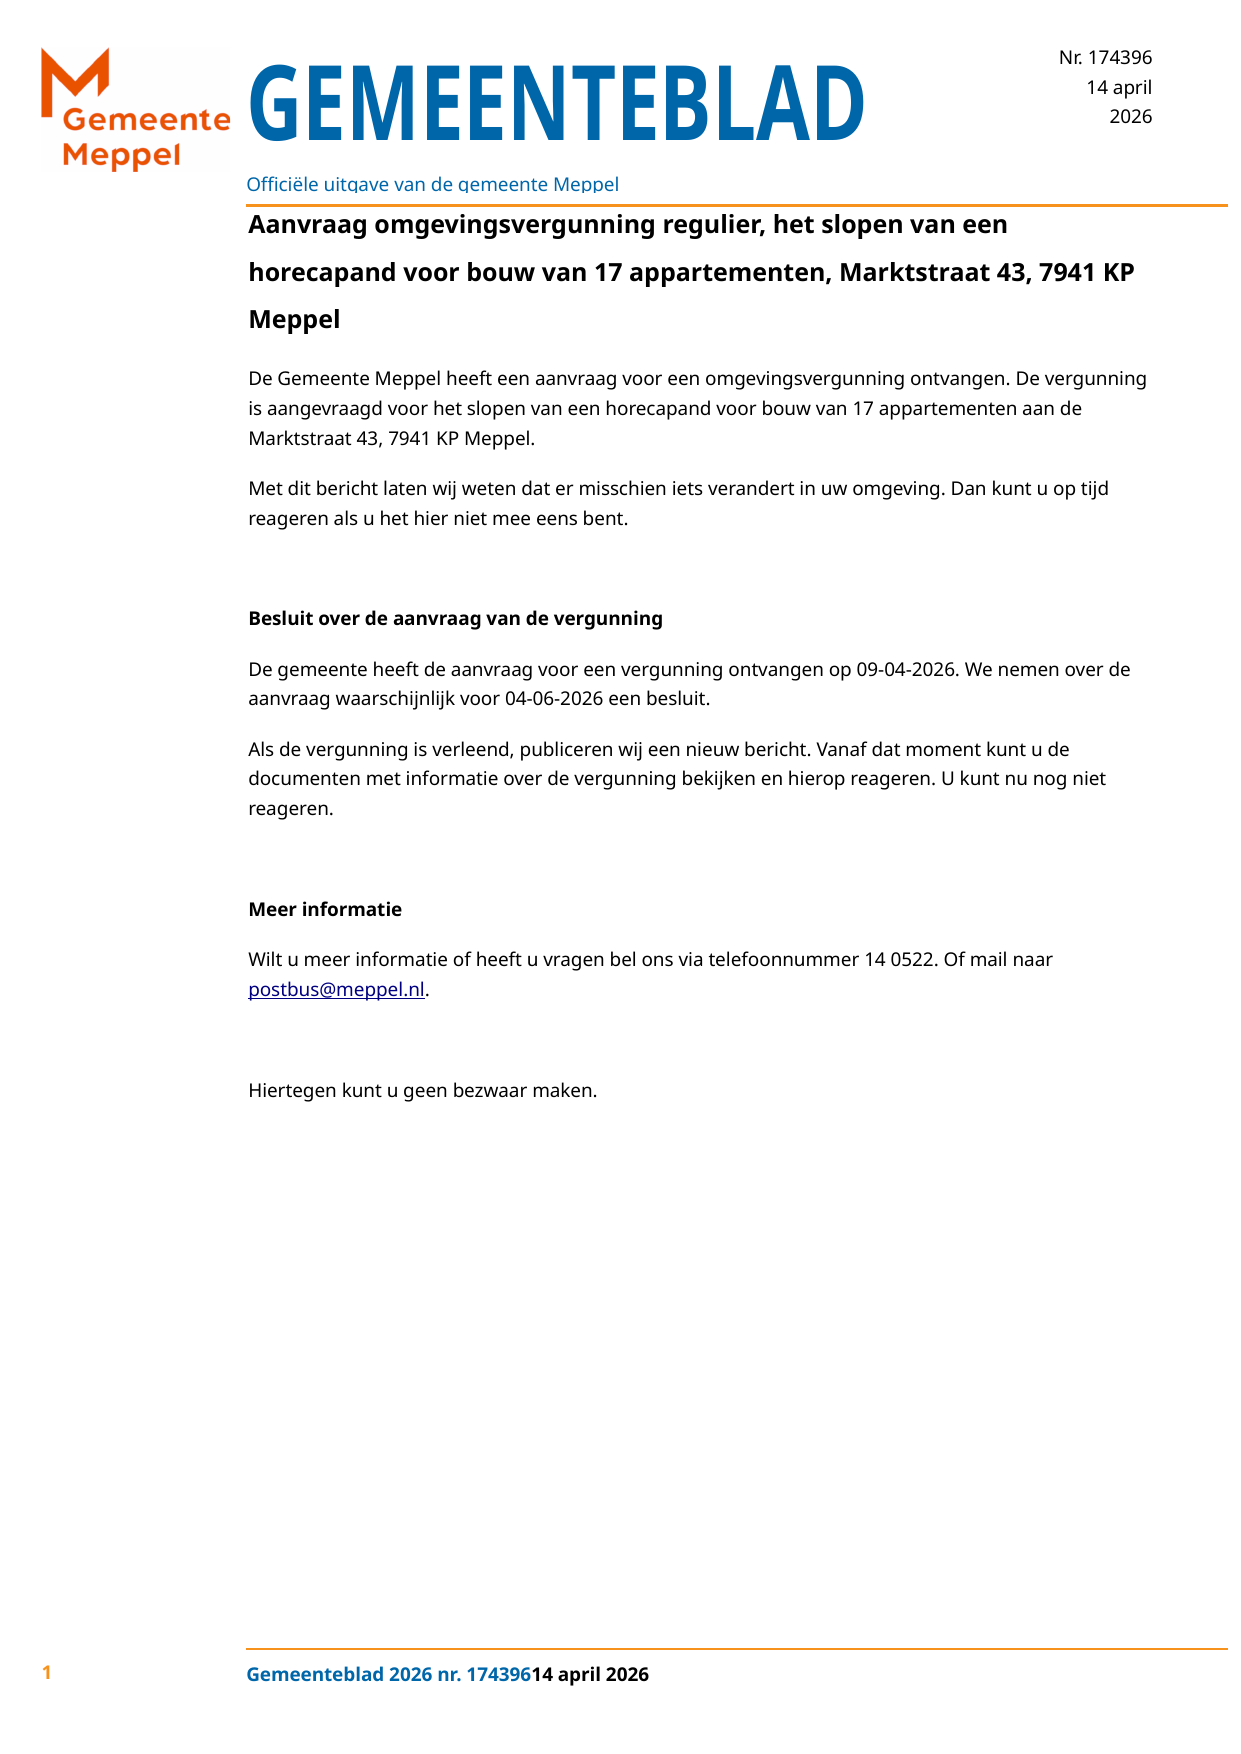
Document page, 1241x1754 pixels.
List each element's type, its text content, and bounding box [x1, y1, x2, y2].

text Wilt u meer informatie of heeft u vragen bel ons via telefoonnummer 14 0522. Of mail naar postbus@meppel.nl. [248, 946, 1152, 1002]
text Als de vergunning is verleend, publiceren wij een nieuw bericht. Vanaf dat moment kunt u de documenten met informatie over de vergunning bekijken en hierop reageren. U kunt nu nog niet reageren. [248, 736, 1152, 821]
text Aanvraag omgevingsvergunning regulier, het slopen van een horecapand voor bouw van 17 appartementen, Marktstraat 43, 7941 KP Meppel [248, 207, 1152, 336]
text Met dit bericht laten wij weten dat er misschien iets verandert in uw omgeving. Dan kunt u op tijd reageren als u het hier niet mee eens bent. [248, 475, 1152, 530]
picture [41, 47, 231, 172]
text Meer informatie [248, 896, 1152, 922]
text Hiertegen kunt u geen bezwaar maken. [248, 1077, 1152, 1102]
text De gemeente heeft de aanvraag voor een vergunning ontvangen op 09-04-2026. We nemen over de aanvraag waarschijnlijk voor 04-06-2026 een besluit. [248, 656, 1152, 711]
text De Gemeente Meppel heeft een aanvraag voor een omgevingsvergunning ontvangen. De vergunning is aangevraagd voor het slopen van een horecapand voor bouw van 17 appartementen aan de Marktstraat 43, 7941 KP Meppel. [248, 366, 1152, 450]
text Besluit over de aanvraag van de vergunning [248, 606, 1152, 631]
